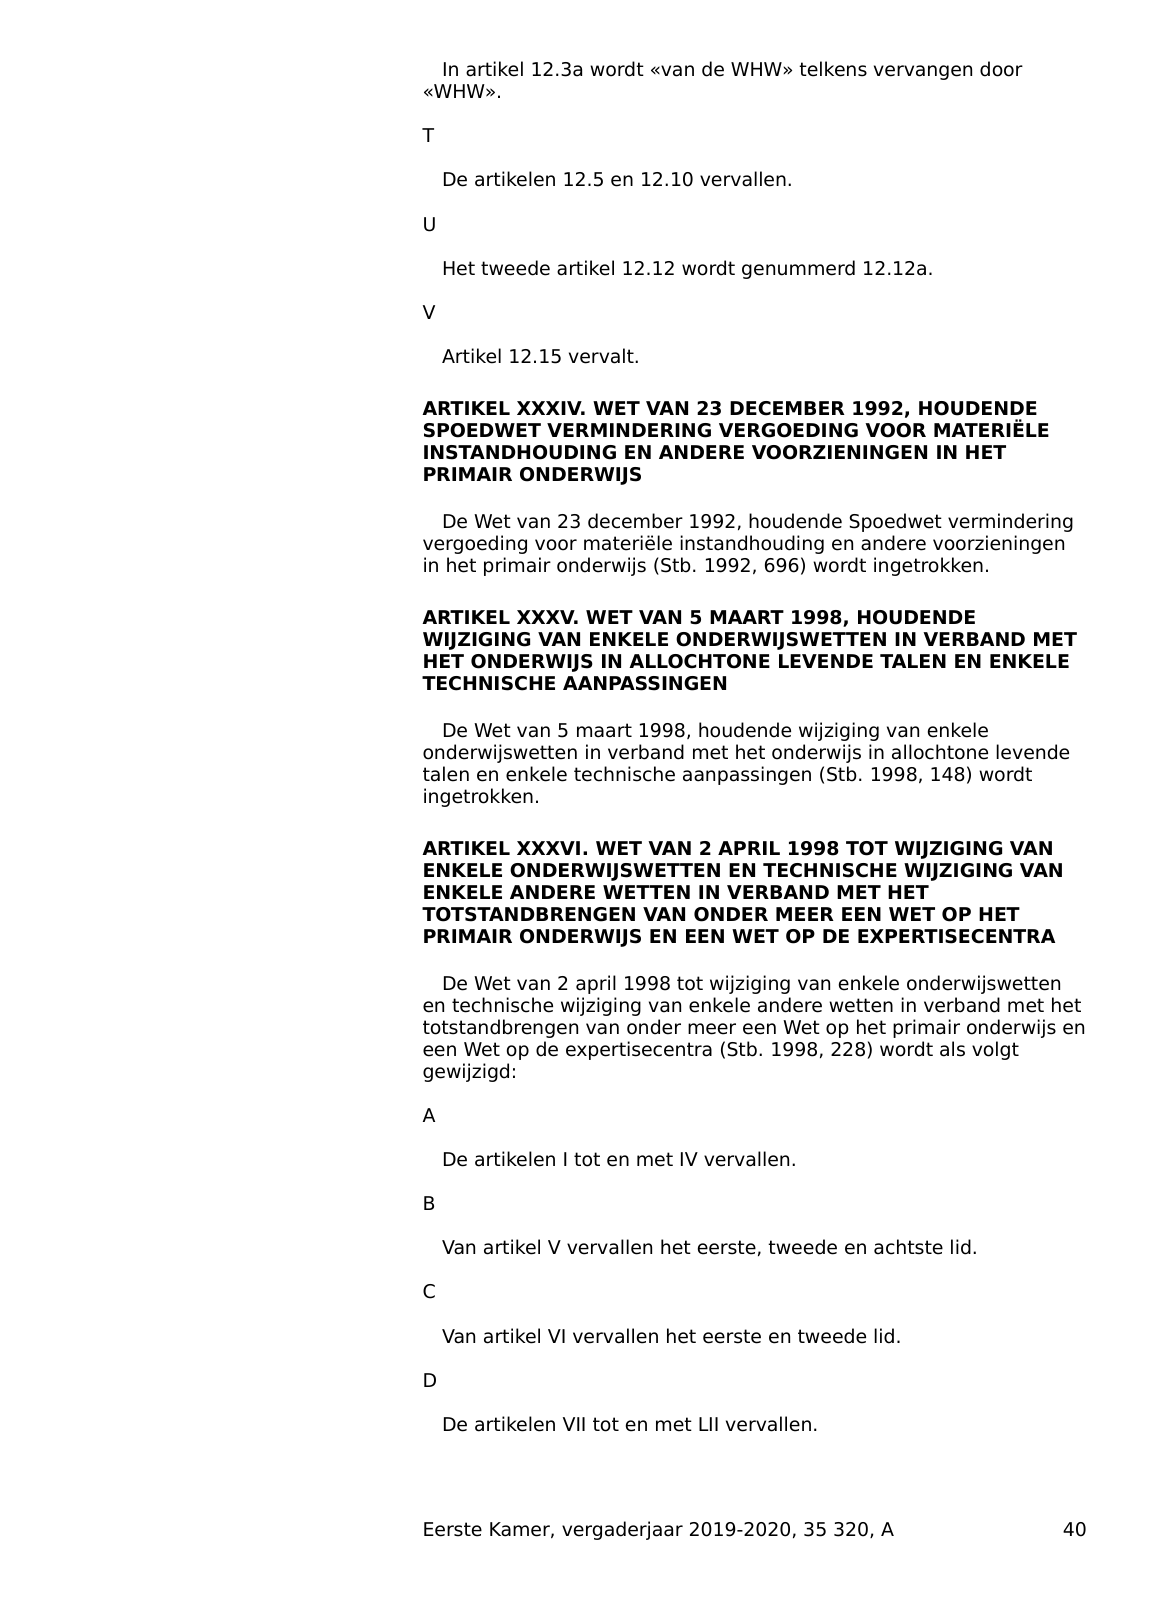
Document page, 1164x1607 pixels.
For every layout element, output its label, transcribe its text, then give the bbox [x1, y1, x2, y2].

text C [422, 1281, 1087, 1303]
text Artikel 12.15 vervalt. [422, 346, 1087, 368]
text A [422, 1105, 1087, 1127]
text Van artikel VI vervallen het eerste en tweede lid. [422, 1326, 1087, 1347]
text Het tweede artikel 12.12 wordt genummerd 12.12a. [422, 258, 1087, 280]
subtitle ARTIKEL XXXV. WET VAN 5 MAART 1998, HOUDENDE WIJZIGING VAN ENKELE ONDERWIJSWETTEN IN VERBAND MET HET ONDERWIJS IN ALLOCHTONE LEVENDE TALEN EN ENKELE TECHNISCHE AANPASSINGEN [422, 607, 1087, 695]
text Van artikel V vervallen het eerste, tweede en achtste lid. [422, 1237, 1087, 1259]
text B [422, 1193, 1087, 1215]
subtitle ARTIKEL XXXVI. WET VAN 2 APRIL 1998 TOT WIJZIGING VAN ENKELE ONDERWIJSWETTEN EN TECHNISCHE WIJZIGING VAN ENKELE ANDERE WETTEN IN VERBAND MET HET TOTSTANDBRENGEN VAN ONDER MEER EEN WET OP HET PRIMAIR ONDERWIJS EN EEN WET OP DE EXPERTISECENTRA [422, 838, 1087, 948]
text De artikelen VII tot en met LII vervallen. [422, 1414, 1087, 1436]
text T [422, 125, 1087, 147]
text De Wet van 2 april 1998 tot wijziging van enkele onderwijswetten en technische wijziging van enkele andere wetten in verband met het totstandbrengen van onder meer een Wet op het primair onderwijs en een Wet op de expertisecentra (Stb. 1998, 228) wordt als volgt gewijzigd: [422, 973, 1087, 1082]
text De Wet van 23 december 1992, houdende Spoedwet vermindering vergoeding voor materiële instandhouding en andere voorzieningen in het primair onderwijs (Stb. 1992, 696) wordt ingetrokken. [422, 511, 1087, 577]
text V [422, 302, 1087, 324]
text De artikelen 12.5 en 12.10 vervallen. [422, 169, 1087, 191]
text D [422, 1370, 1087, 1392]
text U [422, 213, 1087, 236]
text De artikelen I tot en met IV vervallen. [422, 1149, 1087, 1171]
text De Wet van 5 maart 1998, houdende wijziging van enkele onderwijswetten in verband met het onderwijs in allochtone levende talen en enkele technische aanpassingen (Stb. 1998, 148) wordt ingetrokken. [422, 720, 1087, 808]
subtitle ARTIKEL XXXIV. WET VAN 23 DECEMBER 1992, HOUDENDE SPOEDWET VERMINDERING VERGOEDING VOOR MATERIËLE INSTANDHOUDING EN ANDERE VOORZIENINGEN IN HET PRIMAIR ONDERWIJS [422, 398, 1087, 486]
text In artikel 12.3a wordt «van de WHW» telkens vervangen door «WHW». [422, 59, 1087, 103]
